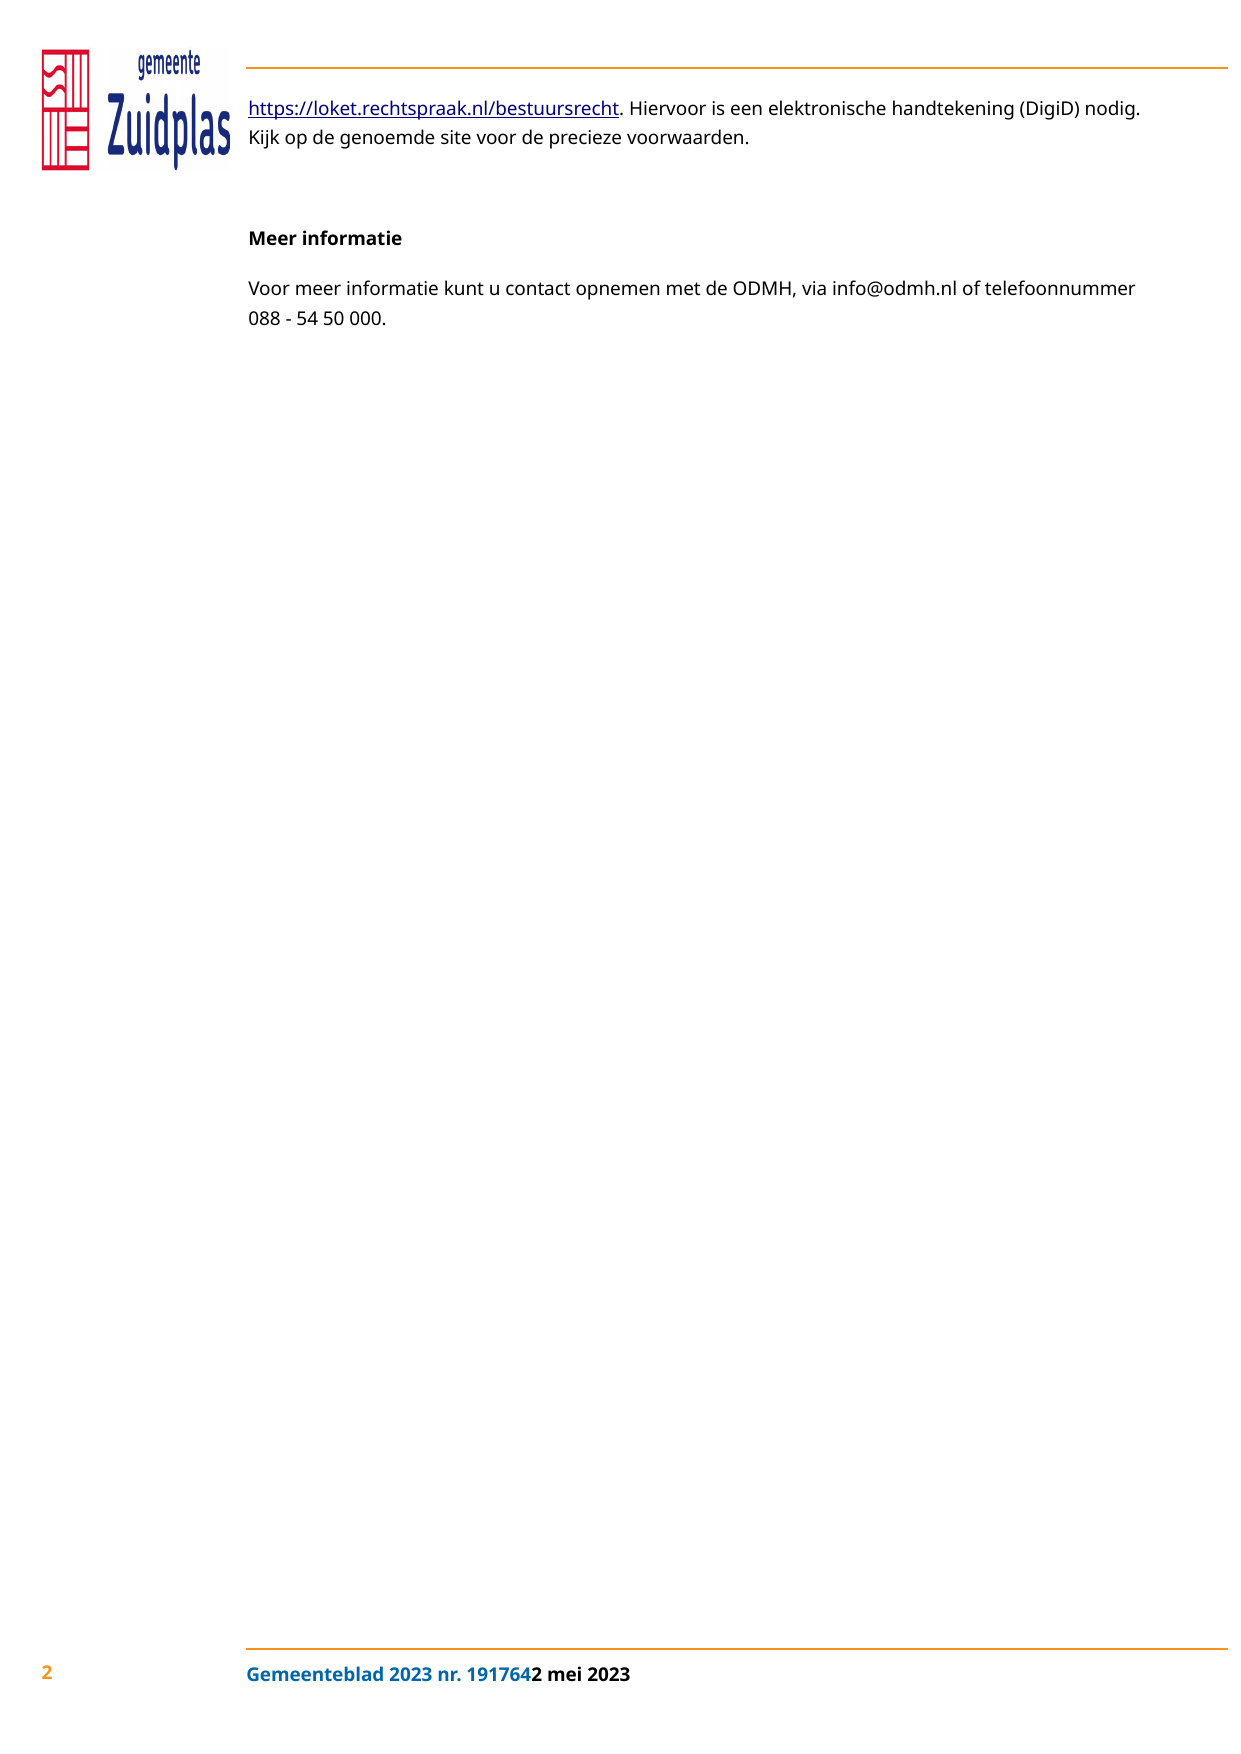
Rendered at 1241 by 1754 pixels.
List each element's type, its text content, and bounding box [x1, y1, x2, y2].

text Voor meer informatie kunt u contact opnemen met de ODMH, via info@odmh.nl of telefoonnummer 088 - 54 50 000. [248, 276, 1152, 331]
text Meer informatie [248, 225, 1152, 251]
picture [41, 47, 231, 172]
text https://loket.rechtspraak.nl/bestuursrecht. Hiervoor is een elektronische handtekening (DigiD) nodig. Kijk op de genoemde site voor de precieze voorwaarden. [248, 95, 1152, 150]
